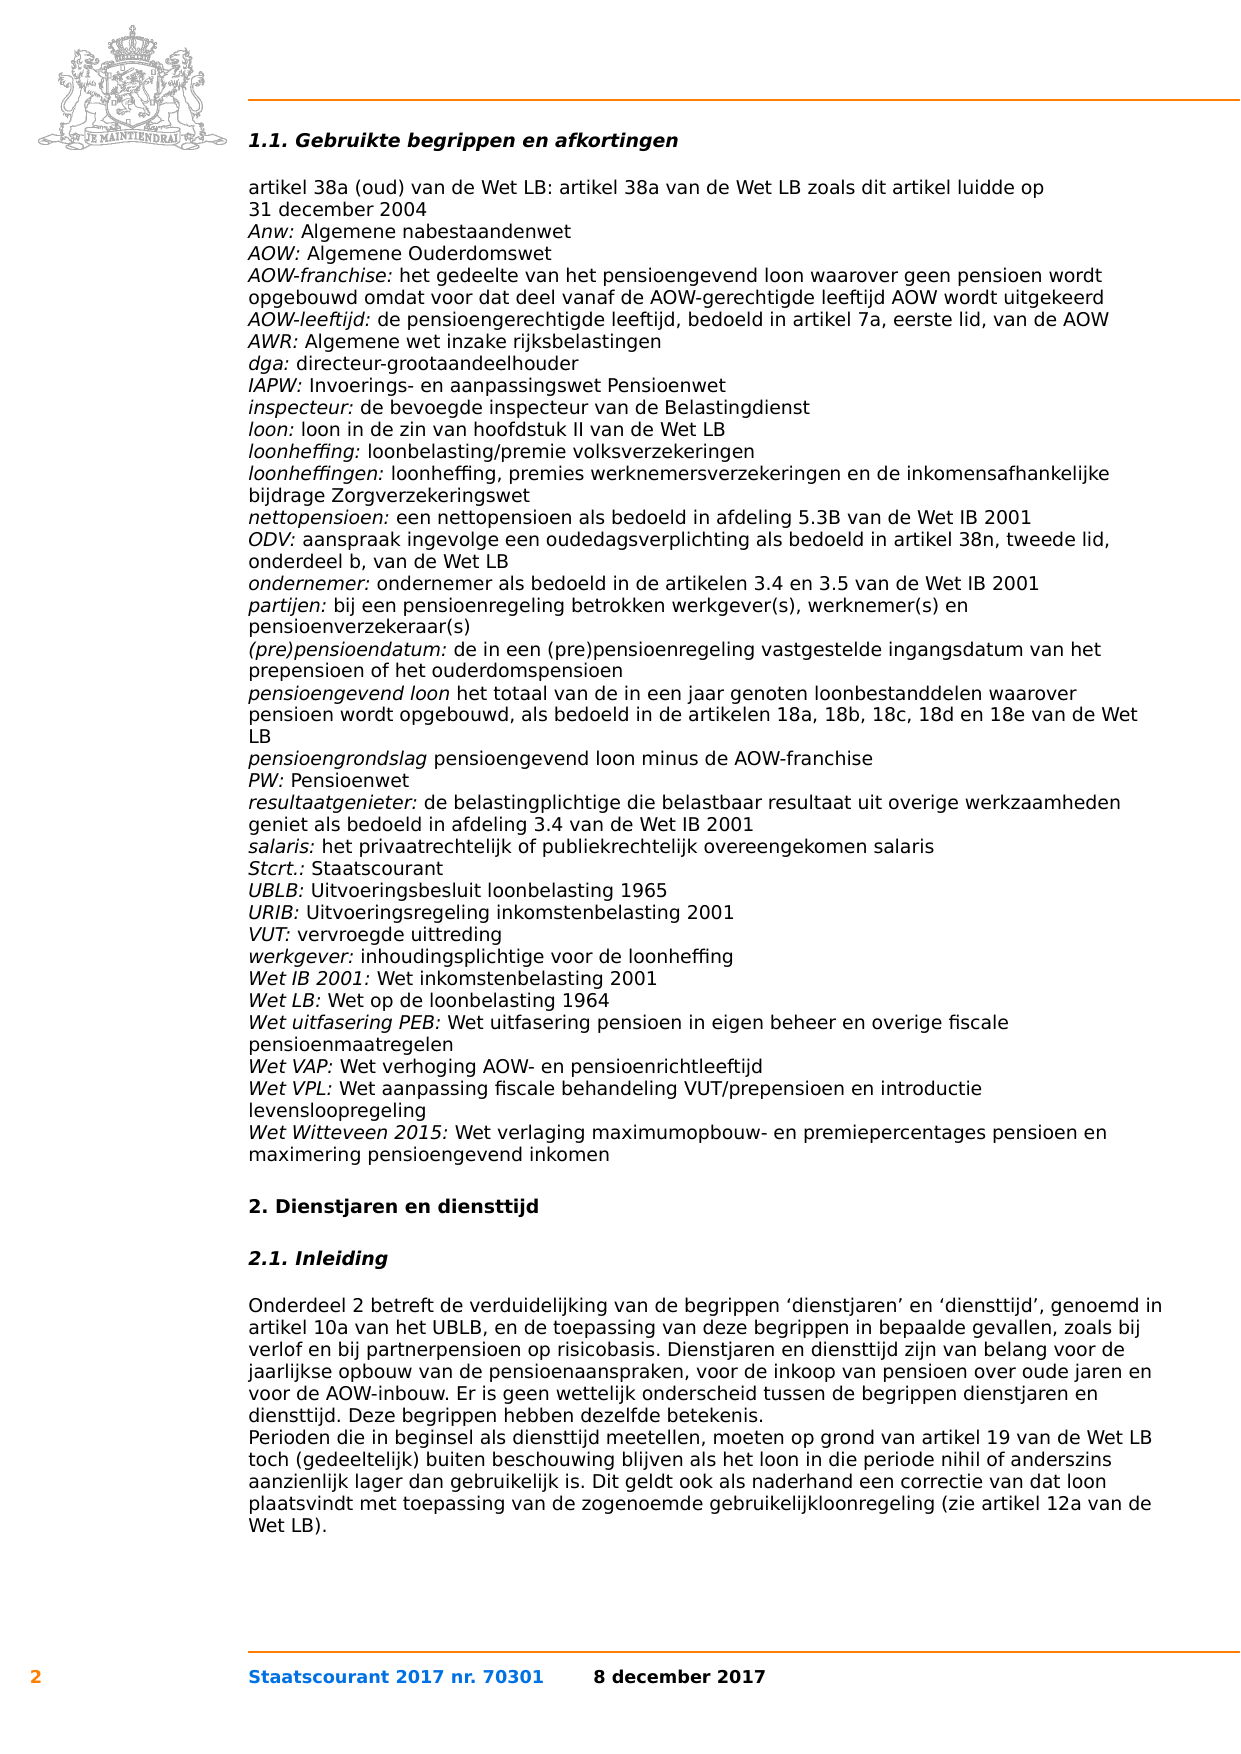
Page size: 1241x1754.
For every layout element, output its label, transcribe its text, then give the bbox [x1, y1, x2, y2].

text loon: loon in de zin van hoofdstuk II van de Wet LB [248, 419, 1163, 441]
text ODV: aanspraak ingevolge een oudedagsverplichting als bedoeld in artikel 38n, tweede lid, onderdeel b, van de Wet LB [248, 528, 1163, 572]
text Perioden die in beginsel als diensttijd meetellen, moeten op grond van artikel 19 van de Wet LB toch (gedeeltelijk) buiten beschouwing blijven als het loon in die periode nihil of anderszins aanzienlijk lager dan gebruikelijk is. Dit geldt ook als naderhand een correctie van dat loon plaatsvindt met toepassing van de zogenoemde gebruikelijkloonregeling (zie artikel 12a van de Wet LB). [248, 1427, 1163, 1537]
text Wet IB 2001: Wet inkomstenbelasting 2001 [248, 968, 1163, 990]
text PW: Pensioenwet [248, 770, 1163, 792]
text AWR: Algemene wet inzake rijksbelastingen [248, 331, 1163, 353]
text loonheffingen: loonheffing, premies werknemersverzekeringen en de inkomensafhankelijke bijdrage Zorgverzekeringswet [248, 463, 1163, 507]
text dga: directeur-grootaandeelhouder [248, 353, 1163, 375]
text Wet VPL: Wet aanpassing fiscale behandeling VUT/prepensioen en introductie levensloopregeling [248, 1078, 1163, 1122]
text Wet LB: Wet op de loonbelasting 1964 [248, 990, 1163, 1012]
text Wet VAP: Wet verhoging AOW- en pensioenrichtleeftijd [248, 1056, 1163, 1078]
subtitle 2.1. Inleiding [248, 1248, 1163, 1270]
subtitle 2. Dienstjaren en diensttijd [248, 1196, 1163, 1218]
text VUT: vervroegde uittreding [248, 924, 1163, 946]
text ondernemer: ondernemer als bedoeld in de artikelen 3.4 en 3.5 van de Wet IB 2001 [248, 572, 1163, 594]
text (pre)pensioendatum: de in een (pre)pensioenregeling vastgestelde ingangsdatum van het prepensioen of het ouderdomspensioen [248, 638, 1163, 682]
text Onderdeel 2 betreft de verduidelijking van de begrippen ‘dienstjaren’ en ‘diensttijd’, genoemd in artikel 10a van het UBLB, en de toepassing van deze begrippen in bepaalde gevallen, zoals bij verlof en bij partnerpensioen op risicobasis. Dienstjaren en diensttijd zijn van belang voor de jaarlijkse opbouw van de pensioenaanspraken, voor de inkoop van pensioen over oude jaren en voor de AOW-inbouw. Er is geen wettelijk onderscheid tussen de begrippen dienstjaren en diensttijd. Deze begrippen hebben dezelfde betekenis. [248, 1295, 1163, 1427]
text Wet uitfasering PEB: Wet uitfasering pensioen in eigen beheer en overige fiscale pensioenmaatregelen [248, 1012, 1163, 1056]
text UBLB: Uitvoeringsbesluit loonbelasting 1965 [248, 880, 1163, 902]
text Wet Witteveen 2015: Wet verlaging maximumopbouw- en premiepercentages pensioen en maximering pensioengevend inkomen [248, 1122, 1163, 1166]
text Stcrt.: Staatscourant [248, 858, 1163, 880]
text resultaatgenieter: de belastingplichtige die belastbaar resultaat uit overige werkzaamheden geniet als bedoeld in afdeling 3.4 van de Wet IB 2001 [248, 792, 1163, 836]
text artikel 38a (oud) van de Wet LB: artikel 38a van de Wet LB zoals dit artikel luidde op 31 december 2004 [248, 177, 1163, 221]
text URIB: Uitvoeringsregeling inkomstenbelasting 2001 [248, 902, 1163, 924]
text partijen: bij een pensioenregeling betrokken werkgever(s), werknemer(s) en pensioenverzekeraar(s) [248, 594, 1163, 638]
text AOW-franchise: het gedeelte van het pensioengevend loon waarover geen pensioen wordt opgebouwd omdat voor dat deel vanaf de AOW-gerechtigde leeftijd AOW wordt uitgekeerd [248, 265, 1163, 309]
text IAPW: Invoerings- en aanpassingswet Pensioenwet [248, 375, 1163, 397]
text nettopensioen: een nettopensioen als bedoeld in afdeling 5.3B van de Wet IB 2001 [248, 507, 1163, 528]
text pensioengrondslag pensioengevend loon minus de AOW-franchise [248, 748, 1163, 770]
text werkgever: inhoudingsplichtige voor de loonheffing [248, 946, 1163, 968]
subtitle 1.1. Gebruikte begrippen en afkortingen [248, 130, 1163, 152]
picture [38, 25, 227, 150]
text AOW-leeftijd: de pensioengerechtigde leeftijd, bedoeld in artikel 7a, eerste lid, van de AOW [248, 309, 1163, 331]
text inspecteur: de bevoegde inspecteur van de Belastingdienst [248, 397, 1163, 419]
text AOW: Algemene Ouderdomswet [248, 243, 1163, 265]
text loonheffing: loonbelasting/premie volksverzekeringen [248, 441, 1163, 463]
text salaris: het privaatrechtelijk of publiekrechtelijk overeengekomen salaris [248, 836, 1163, 858]
text pensioengevend loon het totaal van de in een jaar genoten loonbestanddelen waarover pensioen wordt opgebouwd, als bedoeld in de artikelen 18a, 18b, 18c, 18d en 18e van de Wet LB [248, 682, 1163, 748]
text Anw: Algemene nabestaandenwet [248, 221, 1163, 243]
